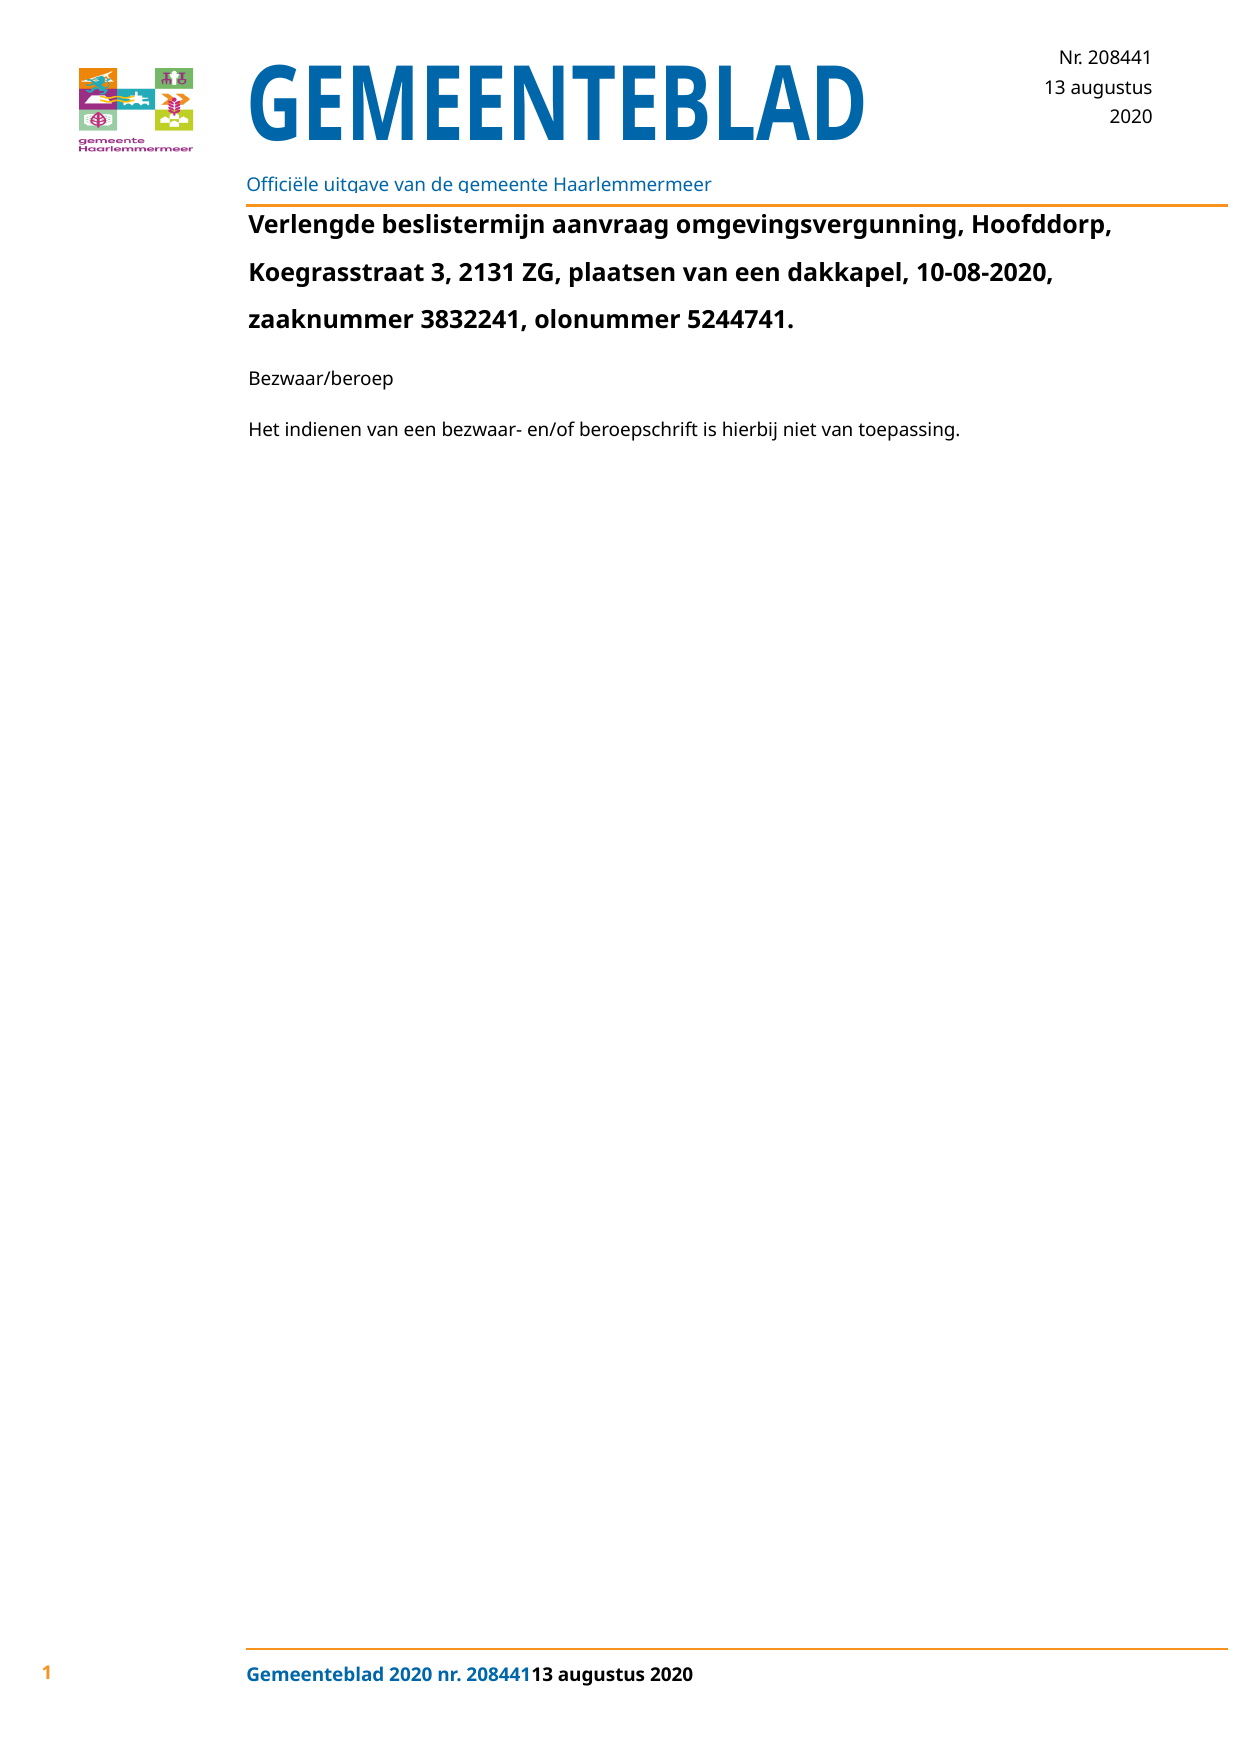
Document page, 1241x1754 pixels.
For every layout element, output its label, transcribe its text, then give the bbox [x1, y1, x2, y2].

text Het indienen van een bezwaar- en/of beroepschrift is hierbij niet van toepassing. [248, 416, 1152, 442]
picture [41, 47, 231, 172]
text Bezwaar/beroep [248, 366, 1152, 391]
text Verlengde beslistermijn aanvraag omgevingsvergunning, Hoofddorp, Koegrasstraat 3, 2131 ZG, plaatsen van een dakkapel, 10-08-2020, zaaknummer 3832241, olonummer 5244741. [248, 207, 1152, 336]
